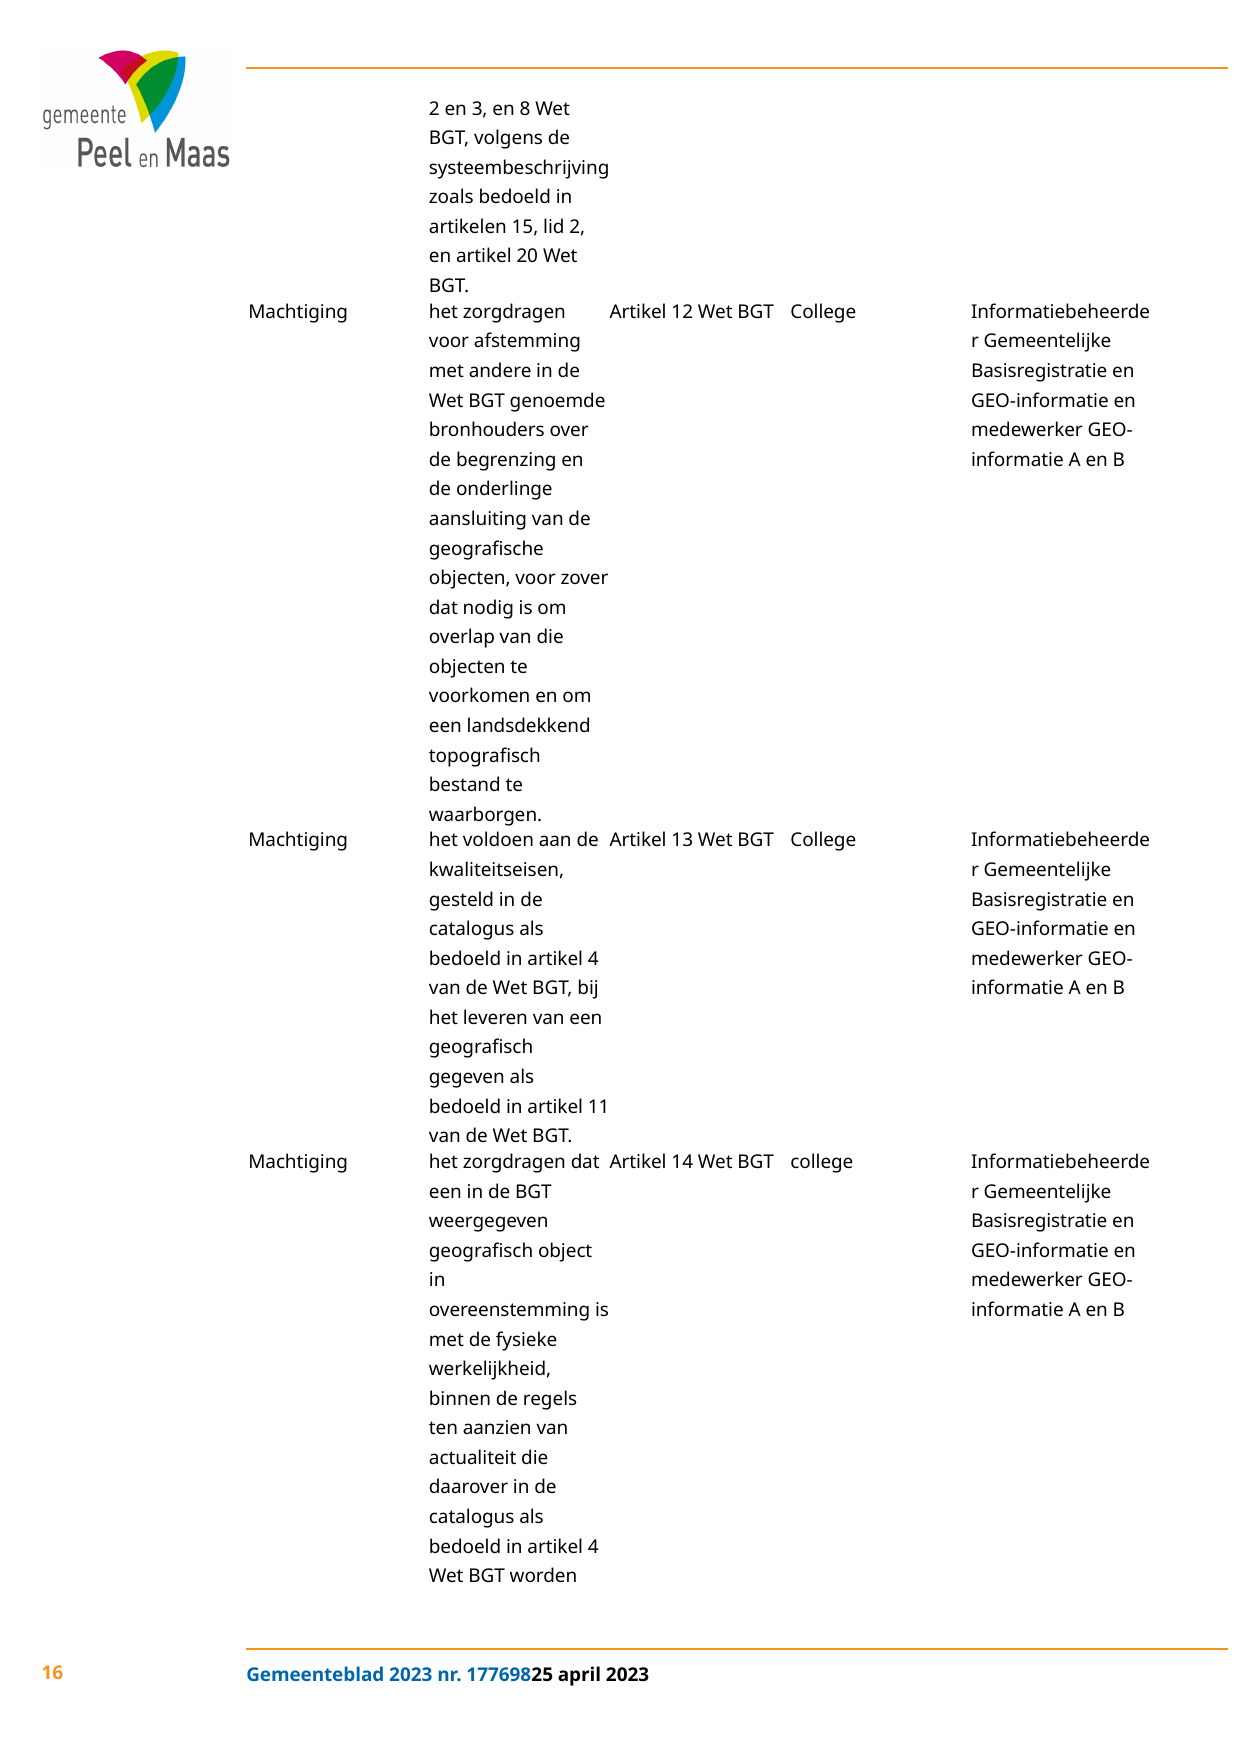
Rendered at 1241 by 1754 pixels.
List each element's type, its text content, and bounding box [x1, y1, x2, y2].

table_cell College [790, 298, 971, 827]
table_cell college [790, 1148, 971, 1588]
table_cell [790, 95, 971, 298]
table_cell het voldoen aan de kwaliteitseisen, gesteld in de catalogus als bedoeld in artikel 4 van de Wet BGT, bij het leveren van een geografisch gegeven als bedoeld in artikel 11 van de Wet BGT. [429, 827, 609, 1148]
table_cell Machtiging [248, 827, 429, 1148]
table_cell [971, 95, 1152, 298]
table_cell Machtiging [248, 298, 429, 827]
table_cell het zorgdragen dat een in de BGT weergegeven geografisch object in overeenstemming is met de fysieke werkelijkheid, binnen de regels ten aanzien van actualiteit die daarover in de catalogus als bedoeld in artikel 4 Wet BGT worden [429, 1148, 609, 1588]
table_cell [248, 95, 429, 298]
picture [41, 47, 231, 172]
table_cell 2 en 3, en 8 Wet BGT, volgens de systeem­beschrijving zoals bedoeld in artikelen 15, lid 2, en artikel 20 Wet BGT. [429, 95, 609, 298]
table_cell College [790, 827, 971, 1148]
table_cell Informatiebeheerder Gemeentelijke Basisregistratie en GEO-informatie en medewerker GEO-informatie A en B [971, 1148, 1152, 1588]
table_cell Artikel 12 Wet BGT [609, 298, 790, 827]
table_cell Machtiging [248, 1148, 429, 1588]
table_cell [609, 95, 790, 298]
table_cell het zorgdragen voor afstemming met andere in de Wet BGT genoemde bronhouders over de begrenzing en de onderlinge aansluiting van de geografische objecten, voor zover dat nodig is om overlap van die objecten te voorkomen en om een landsdekkend topografisch bestand te waarborgen. [429, 298, 609, 827]
table_cell Artikel 14 Wet BGT [609, 1148, 790, 1588]
table_cell Informatiebeheerder Gemeentelijke Basisregistratie en GEO-informatie en medewerker GEO-informatie A en B [971, 298, 1152, 827]
table_cell Informatiebeheerder Gemeentelijke Basisregistratie en GEO-informatie en medewerker GEO-informatie A en B [971, 827, 1152, 1148]
table_cell Artikel 13 Wet BGT [609, 827, 790, 1148]
